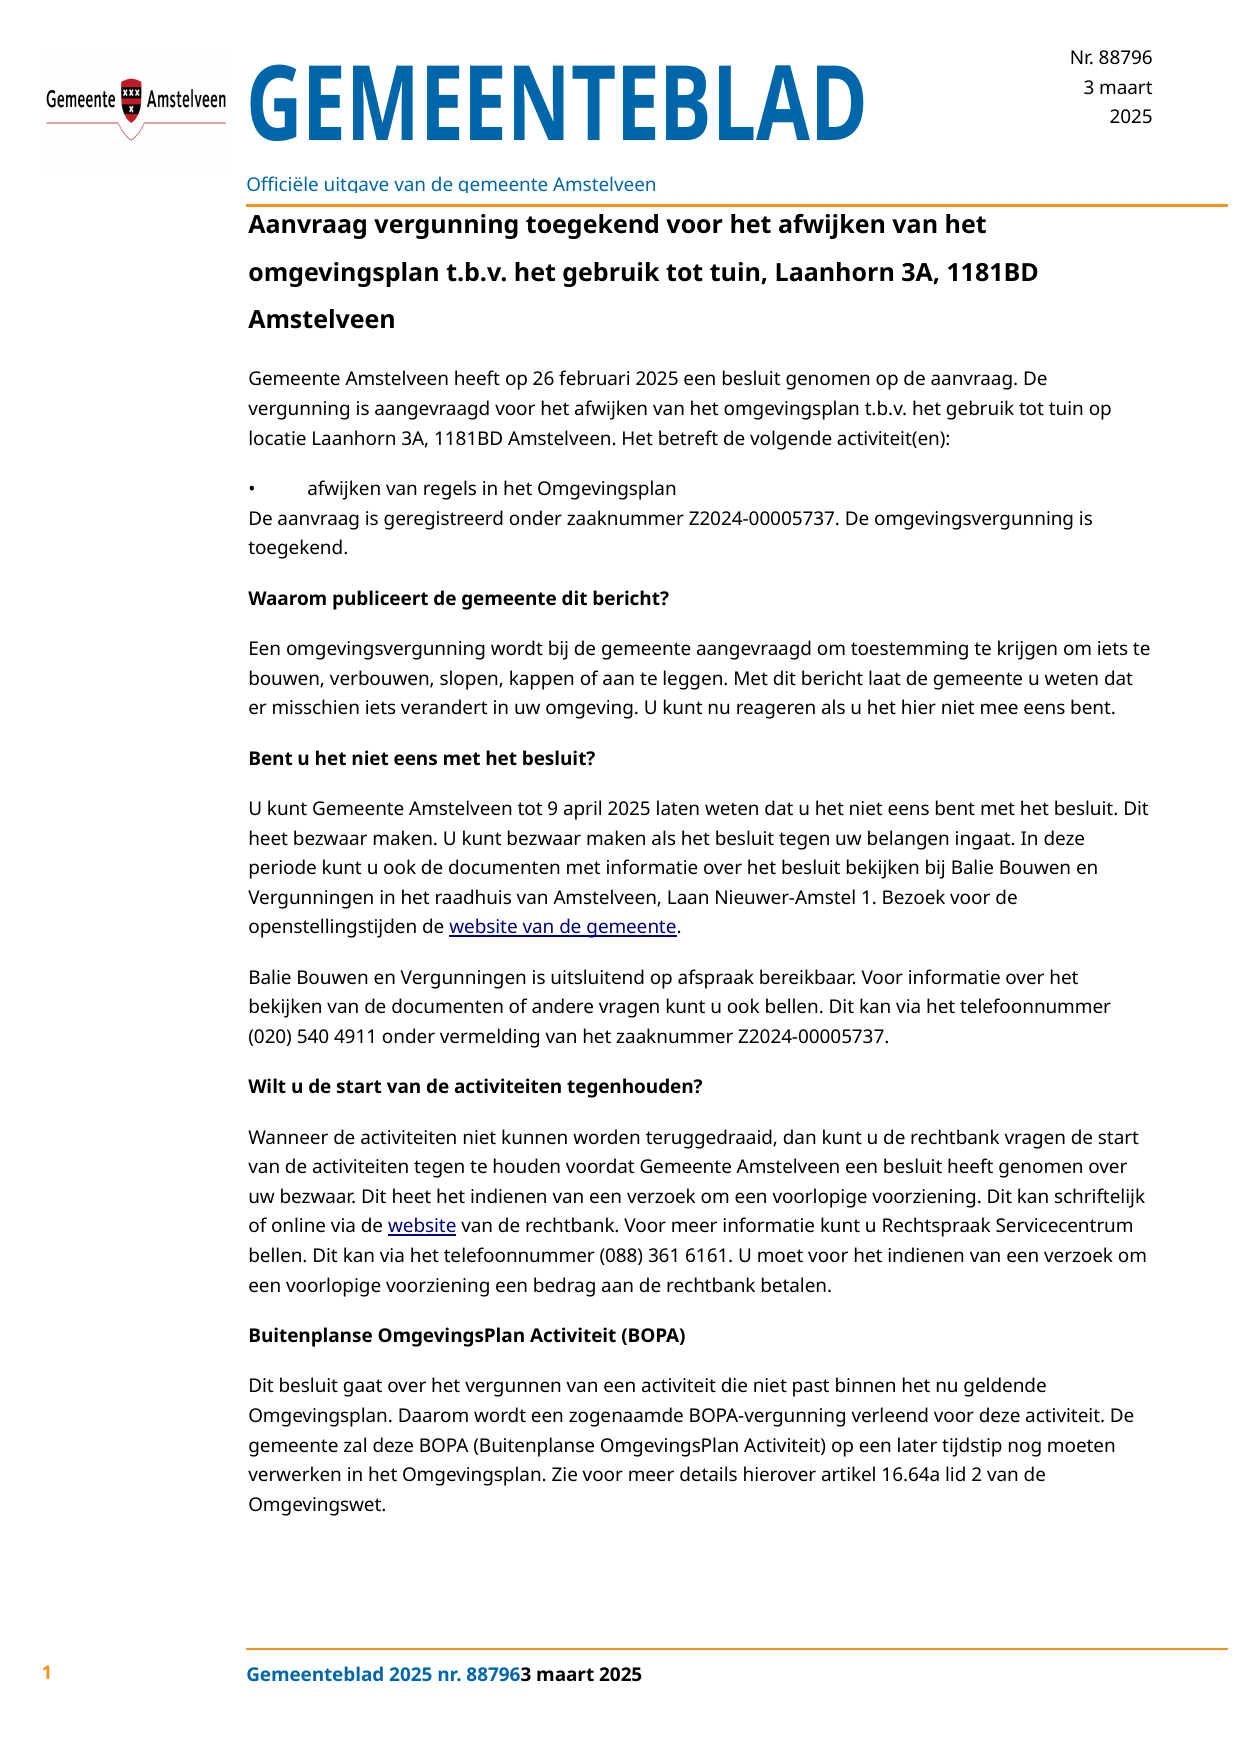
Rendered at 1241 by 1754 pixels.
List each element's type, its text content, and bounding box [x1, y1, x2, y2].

text De aanvraag is geregistreerd onder zaaknummer Z2024-00005737. De omgevingsvergunning is toegekend. [248, 505, 1152, 560]
text Bent u het niet eens met het besluit? [248, 745, 1152, 770]
text Balie Bouwen en Vergunningen is uitsluitend op afspraak bereikbaar. Voor informatie over het bekijken van de documenten of andere vragen kunt u ook bellen. Dit kan via het telefoonnummer (020) 540 4911 onder vermelding van het zaaknummer Z2024-00005737. [248, 964, 1152, 1049]
text Gemeente Amstelveen heeft op 26 februari 2025 een besluit genomen op de aanvraag. De vergunning is aangevraagd voor het afwijken van het omgevingsplan t.b.v. het gebruik tot tuin op locatie Laanhorn 3A, 1181BD Amstelveen. Het betreft de volgende activiteit(en): [248, 366, 1152, 450]
text Dit besluit gaat over het vergunnen van een activiteit die niet past binnen het nu geldende Omgevingsplan. Daarom wordt een zogenaamde BOPA-vergunning verleend voor deze activiteit. De gemeente zal deze BOPA (Buitenplanse OmgevingsPlan Activiteit) op een later tijdstip nog moeten verwerken in het Omgevingsplan. Zie voor meer details hierover artikel 16.64a lid 2 van de Omgevingswet. [248, 1373, 1152, 1517]
text Wilt u de start van de activiteiten tegenhouden? [248, 1073, 1152, 1099]
text Waarom publiceert de gemeente dit bericht? [248, 585, 1152, 610]
list afwijken van regels in het Omgevingsplan [248, 475, 1152, 501]
text Een omgevingsvergunning wordt bij de gemeente aangevraagd om toestemming te krijgen om iets te bouwen, verbouwen, slopen, kappen of aan te leggen. Met dit bericht laat de gemeente u weten dat er misschien iets verandert in uw omgeving. U kunt nu reageren als u het hier niet mee eens bent. [248, 635, 1152, 720]
picture [41, 47, 231, 172]
text Wanneer de activiteiten niet kunnen worden teruggedraaid, dan kunt u de rechtbank vragen de start van de activiteiten tegen te houden voordat Gemeente Amstelveen een besluit heeft genomen over uw bezwaar. Dit heet het indienen van een verzoek om een voorlopige voorziening. Dit kan schriftelijk of online via de website van de rechtbank. Voor meer informatie kunt u Rechtspraak Servicecentrum bellen. Dit kan via het telefoonnummer (088) 361 6161. U moet voor het indienen van een verzoek om een voorlopige voorziening een bedrag aan de rechtbank betalen. [248, 1124, 1152, 1297]
text Aanvraag vergunning toegekend voor het afwijken van het omgevingsplan t.b.v. het gebruik tot tuin, Laanhorn 3A, 1181BD Amstelveen [248, 207, 1152, 336]
text U kunt Gemeente Amstelveen tot 9 april 2025 laten weten dat u het niet eens bent met het besluit. Dit heet bezwaar maken. U kunt bezwaar maken als het besluit tegen uw belangen ingaat. In deze periode kunt u ook de documenten met informatie over het besluit bekijken bij Balie Bouwen en Vergunningen in het raadhuis van Amstelveen, Laan Nieuwer-Amstel 1. Bezoek voor de openstellingstijden de website van de gemeente. [248, 795, 1152, 939]
text Buitenplanse OmgevingsPlan Activiteit (BOPA) [248, 1322, 1152, 1348]
